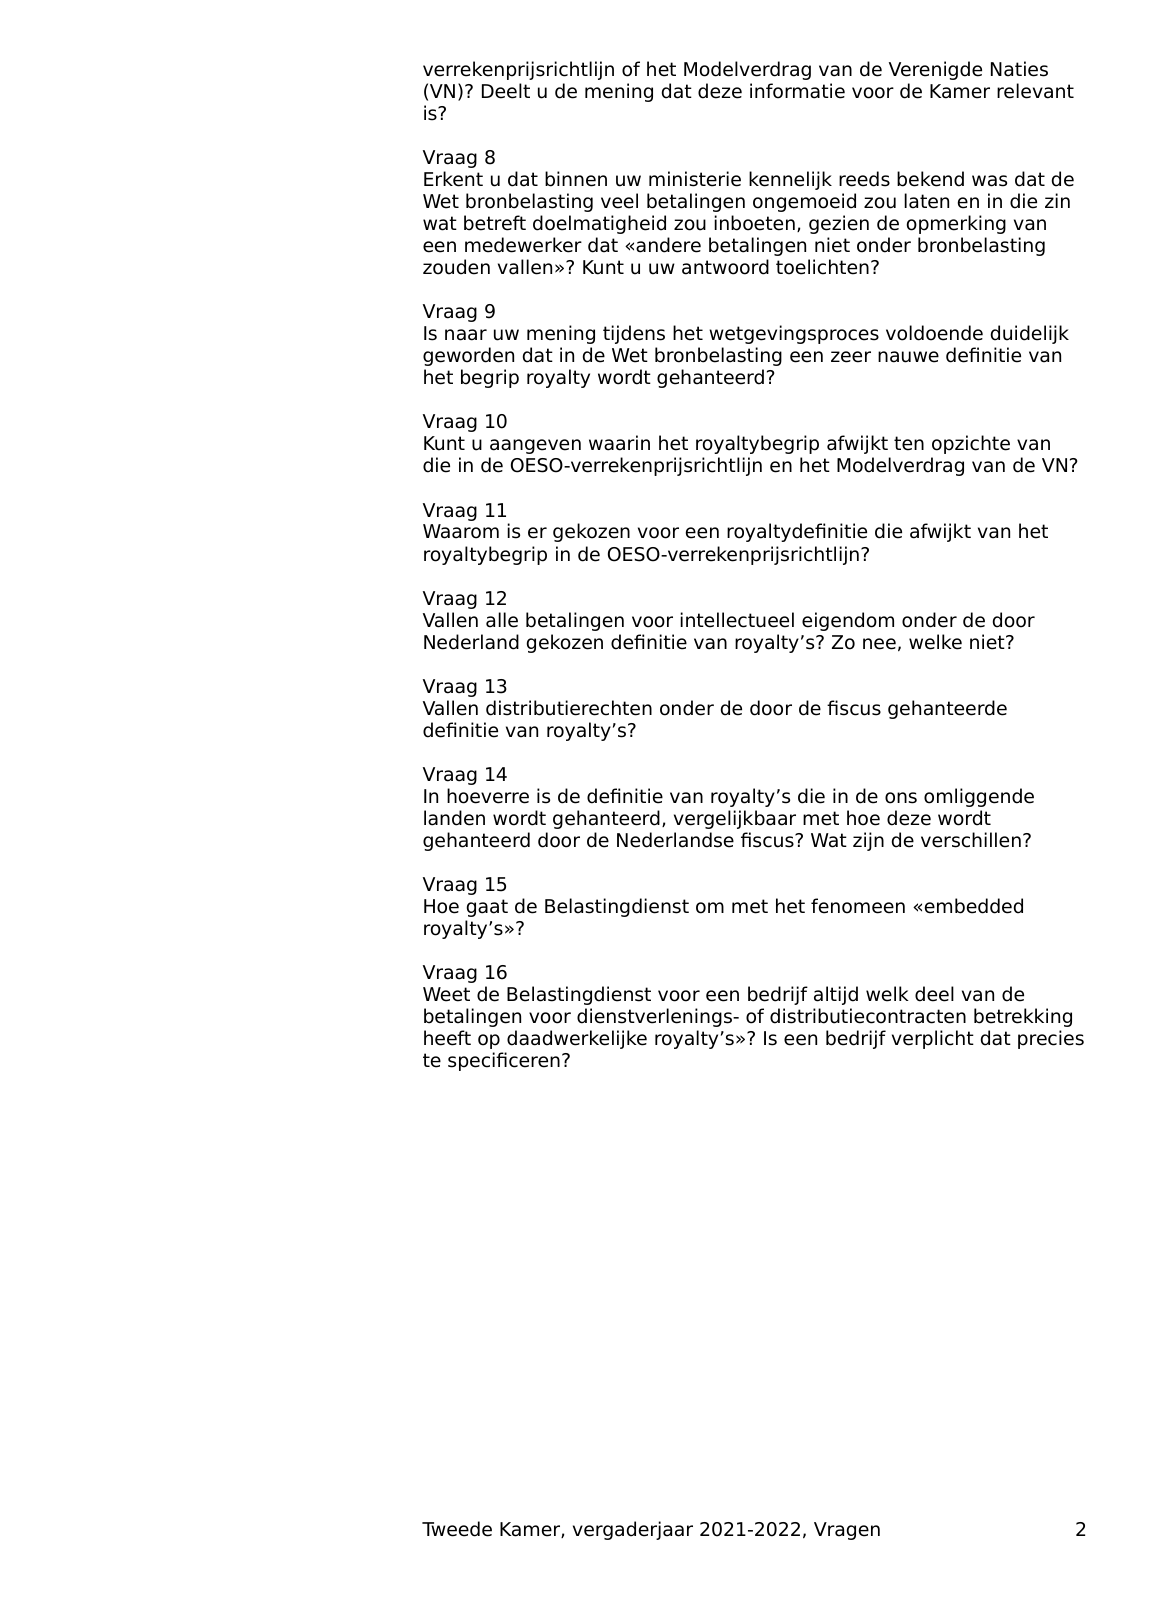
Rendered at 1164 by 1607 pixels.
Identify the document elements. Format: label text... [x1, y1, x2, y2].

text Vraag 8 [422, 147, 1087, 169]
text Vraag 11 [422, 499, 1087, 521]
text verrekenprijsrichtlijn of het Modelverdrag van de Verenigde Naties (VN)? Deelt u de mening dat deze informatie voor de Kamer relevant is? [422, 59, 1087, 125]
text Waarom is er gekozen voor een royaltydefinitie die afwijkt van het royaltybegrip in de OESO-verrekenprijsrichtlijn? [422, 521, 1087, 565]
text Vallen alle betalingen voor intellectueel eigendom onder de door Nederland gekozen definitie van royalty’s? Zo nee, welke niet? [422, 609, 1087, 653]
text Vraag 12 [422, 588, 1087, 609]
text Vraag 9 [422, 301, 1087, 323]
text Hoe gaat de Belastingdienst om met het fenomeen «embedded royalty’s»? [422, 896, 1087, 940]
text Erkent u dat binnen uw ministerie kennelijk reeds bekend was dat de Wet bronbelasting veel betalingen ongemoeid zou laten en in die zin wat betreft doelmatigheid zou inboeten, gezien de opmerking van een medewerker dat «andere betalingen niet onder bronbelasting zouden vallen»? Kunt u uw antwoord toelichten? [422, 169, 1087, 279]
text Vallen distributierechten onder de door de fiscus gehanteerde definitie van royalty’s? [422, 698, 1087, 742]
text Vraag 16 [422, 962, 1087, 984]
text Weet de Belastingdienst voor een bedrijf altijd welk deel van de betalingen voor dienstverlenings- of distributiecontracten betrekking heeft op daadwerkelijke royalty’s»? Is een bedrijf verplicht dat precies te specificeren? [422, 984, 1087, 1072]
text Is naar uw mening tijdens het wetgevingsproces voldoende duidelijk geworden dat in de Wet bronbelasting een zeer nauwe definitie van het begrip royalty wordt gehanteerd? [422, 323, 1087, 389]
text Vraag 15 [422, 874, 1087, 896]
text Vraag 10 [422, 411, 1087, 433]
text Vraag 14 [422, 764, 1087, 786]
text Kunt u aangeven waarin het royaltybegrip afwijkt ten opzichte van die in de OESO-verrekenprijsrichtlijn en het Modelverdrag van de VN? [422, 433, 1087, 477]
text Vraag 13 [422, 676, 1087, 698]
text In hoeverre is de definitie van royalty’s die in de ons omliggende landen wordt gehanteerd, vergelijkbaar met hoe deze wordt gehanteerd door de Nederlandse fiscus? Wat zijn de verschillen? [422, 786, 1087, 852]
